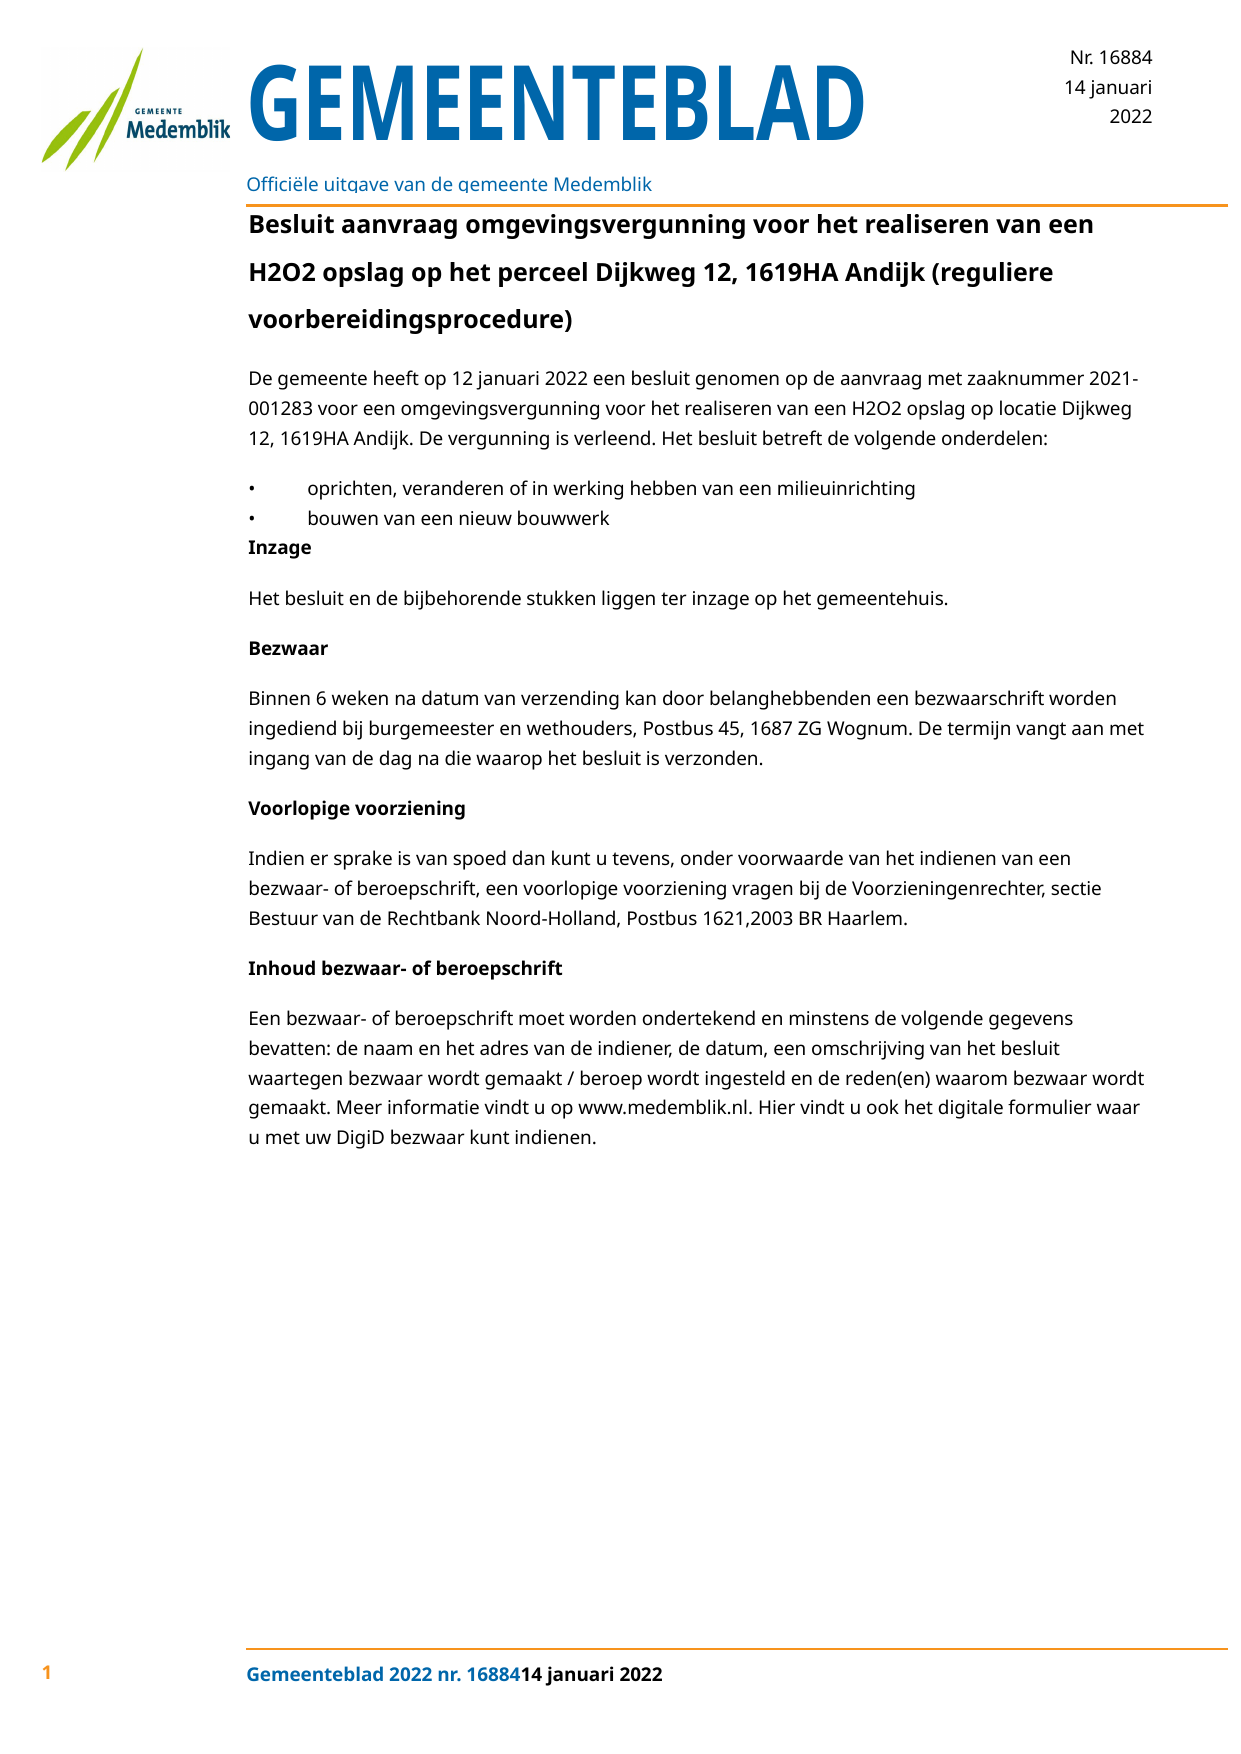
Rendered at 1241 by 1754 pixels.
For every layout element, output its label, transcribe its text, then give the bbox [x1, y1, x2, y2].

text Inzage [248, 534, 1152, 560]
text Een bezwaar- of beroepschrift moet worden ondertekend en minstens de volgende gegevens bevatten: de naam en het adres van de indiener, de datum, een omschrijving van het besluit waartegen bezwaar wordt gemaakt / beroep wordt ingesteld en de reden(en) waarom bezwaar wordt gemaakt. Meer informatie vindt u op www.medemblik.nl. Hier vindt u ook het digitale formulier waar u met uw DigiD bezwaar kunt indienen. [248, 1006, 1152, 1149]
text Inhoud bezwaar- of beroepschrift [248, 955, 1152, 981]
picture [41, 47, 231, 172]
text Besluit aanvraag omgevingsvergunning voor het realiseren van een H2O2 opslag op het perceel Dijkweg 12, 1619HA Andijk (reguliere voorbereidingsprocedure) [248, 207, 1152, 336]
text Voorlopige voorziening [248, 795, 1152, 821]
list bouwen van een nieuw bouwwerk [248, 505, 1152, 530]
list oprichten, veranderen of in werking hebben van een milieuinrichting [248, 475, 1152, 501]
text Indien er sprake is van spoed dan kunt u tevens, onder voorwaarde van het indienen van een bezwaar- of beroepschrift, een voorlopige voorziening vragen bij de Voorzieningenrechter, sectie Bestuur van de Rechtbank Noord-Holland, Postbus 1621,2003 BR Haarlem. [248, 846, 1152, 930]
text Binnen 6 weken na datum van verzending kan door belanghebbenden een bezwaarschrift worden ingediend bij burgemeester en wethouders, Postbus 45, 1687 ZG Wognum. De termijn vangt aan met ingang van de dag na die waarop het besluit is verzonden. [248, 686, 1152, 770]
text Het besluit en de bijbehorende stukken liggen ter inzage op het gemeentehuis. [248, 585, 1152, 610]
text De gemeente heeft op 12 januari 2022 een besluit genomen op de aanvraag met zaaknummer 2021-001283 voor een omgevingsvergunning voor het realiseren van een H2O2 opslag op locatie Dijkweg 12, 1619HA Andijk. De vergunning is verleend. Het besluit betreft de volgende onderdelen: [248, 366, 1152, 450]
text Bezwaar [248, 635, 1152, 661]
